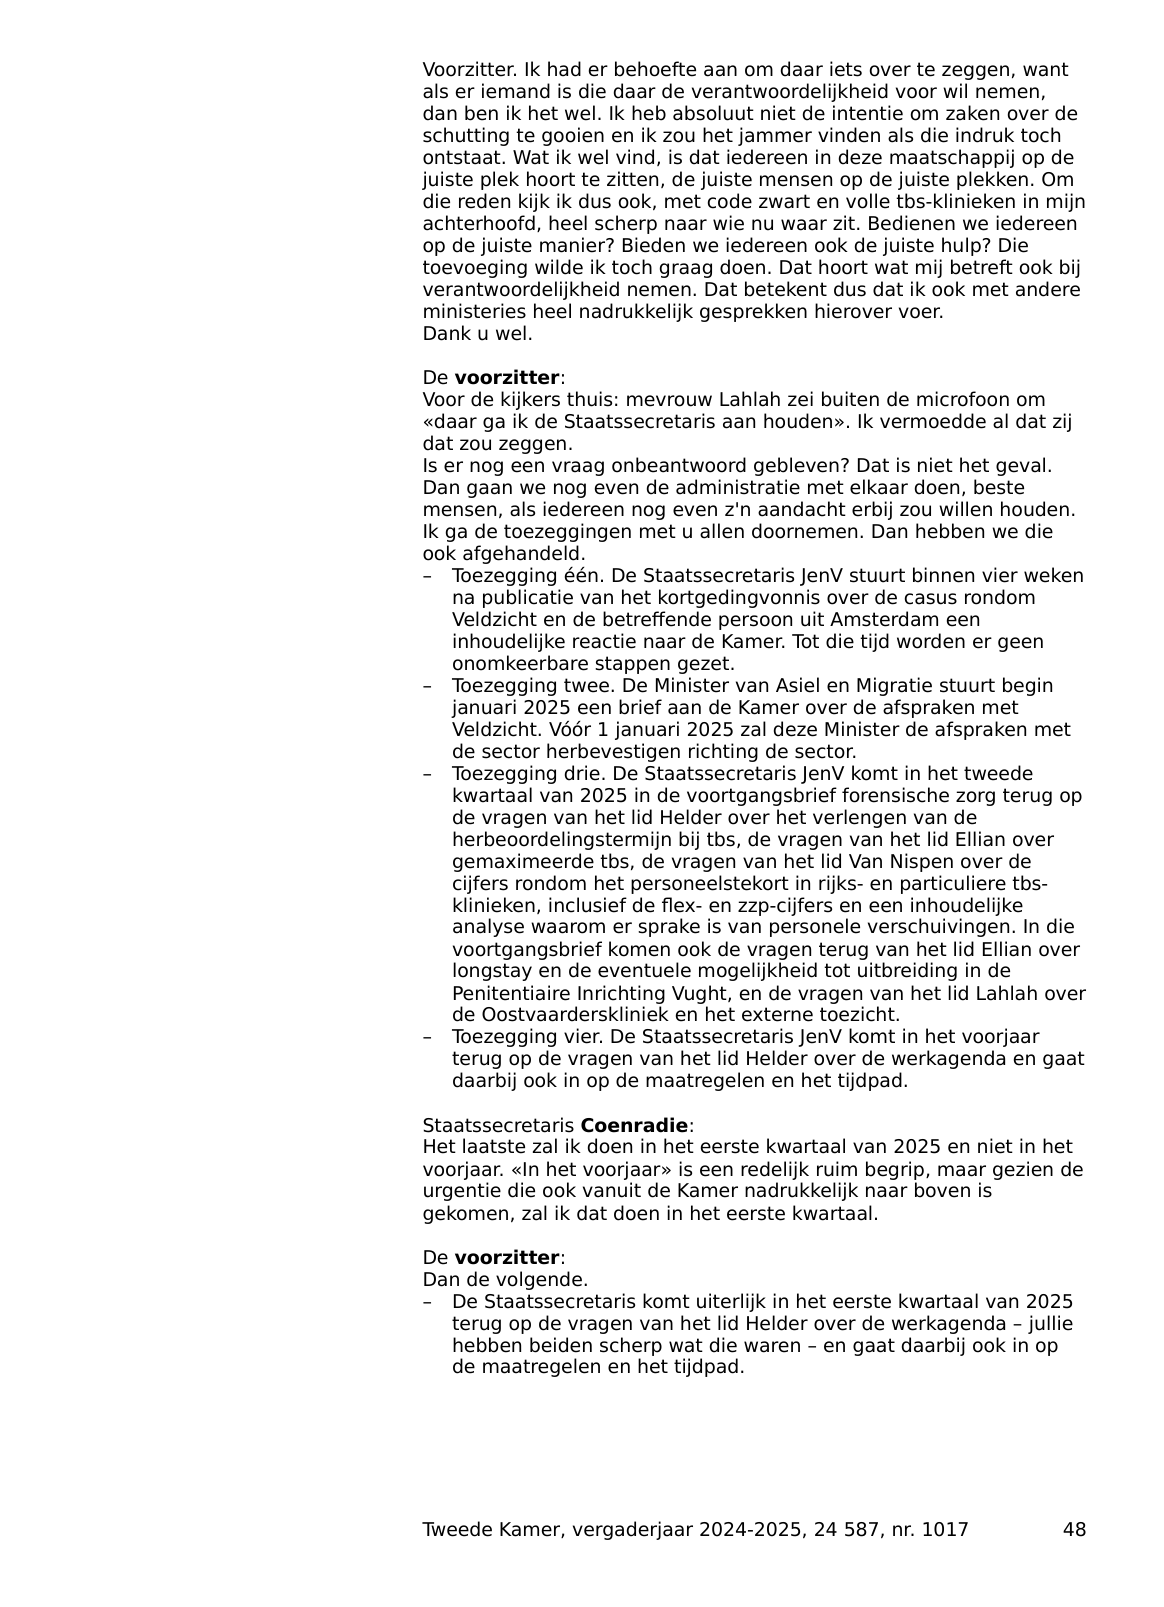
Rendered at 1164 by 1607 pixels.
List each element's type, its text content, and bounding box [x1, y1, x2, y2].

text – Toezegging één. De Staatssecretaris JenV stuurt binnen vier weken na publicatie van het kortgedingvonnis over de casus rondom Veldzicht en de betreffende persoon uit Amsterdam een inhoudelijke reactie naar de Kamer. Tot die tijd worden er geen onomkeerbare stappen gezet. [422, 565, 1087, 675]
text – Toezegging drie. De Staatssecretaris JenV komt in het tweede kwartaal van 2025 in de voortgangsbrief forensische zorg terug op de vragen van het lid Helder over het verlengen van de herbeoordelingstermijn bij tbs, de vragen van het lid Ellian over gemaximeerde tbs, de vragen van het lid Van Nispen over de cijfers rondom het personeelstekort in rijks- en particuliere tbs-klinieken, inclusief de flex- en zzp-cijfers en een inhoudelijke analyse waarom er sprake is van personele verschuivingen. In die voortgangsbrief komen ook de vragen terug van het lid Ellian over longstay en de eventuele mogelijkheid tot uitbreiding in de Penitentiaire Inrichting Vught, en de vragen van het lid Lahlah over de Oostvaarderskliniek en het externe toezicht. [422, 763, 1087, 1026]
text Dan de volgende. [422, 1268, 1087, 1291]
text De voorzitter: [422, 1247, 1087, 1268]
text Is er nog een vraag onbeantwoord gebleven? Dat is niet het geval. Dan gaan we nog even de administratie met elkaar doen, beste mensen, als iedereen nog even z'n aandacht erbij zou willen houden. Ik ga de toezeggingen met u allen doornemen. Dan hebben we die ook afgehandeld. [422, 455, 1087, 565]
text De voorzitter: [422, 367, 1087, 389]
text Voorzitter. Ik had er behoefte aan om daar iets over te zeggen, want als er iemand is die daar de verantwoordelijkheid voor wil nemen, dan ben ik het wel. Ik heb absoluut niet de intentie om zaken over de schutting te gooien en ik zou het jammer vinden als die indruk toch ontstaat. Wat ik wel vind, is dat iedereen in deze maatschappij op de juiste plek hoort te zitten, de juiste mensen op de juiste plekken. Om die reden kijk ik dus ook, met code zwart en volle tbs-klinieken in mijn achterhoofd, heel scherp naar wie nu waar zit. Bedienen we iedereen op de juiste manier? Bieden we iedereen ook de juiste hulp? Die toevoeging wilde ik toch graag doen. Dat hoort wat mij betreft ook bij verantwoordelijkheid nemen. Dat betekent dus dat ik ook met andere ministeries heel nadrukkelijk gesprekken hierover voer. [422, 59, 1087, 323]
text Dank u wel. [422, 323, 1087, 345]
text – Toezegging vier. De Staatssecretaris JenV komt in het voorjaar terug op de vragen van het lid Helder over de werkagenda en gaat daarbij ook in op de maatregelen en het tijdpad. [422, 1026, 1087, 1092]
text Het laatste zal ik doen in het eerste kwartaal van 2025 en niet in het voorjaar. «In het voorjaar» is een redelijk ruim begrip, maar gezien de urgentie die ook vanuit de Kamer nadrukkelijk naar boven is gekomen, zal ik dat doen in het eerste kwartaal. [422, 1136, 1087, 1224]
text Voor de kijkers thuis: mevrouw Lahlah zei buiten de microfoon om «daar ga ik de Staatssecretaris aan houden». Ik vermoedde al dat zij dat zou zeggen. [422, 389, 1087, 455]
text – De Staatssecretaris komt uiterlijk in het eerste kwartaal van 2025 terug op de vragen van het lid Helder over de werkagenda – jullie hebben beiden scherp wat die waren – en gaat daarbij ook in op de maatregelen en het tijdpad. [422, 1291, 1087, 1378]
text Staatssecretaris Coenradie: [422, 1114, 1087, 1136]
text – Toezegging twee. De Minister van Asiel en Migratie stuurt begin januari 2025 een brief aan de Kamer over de afspraken met Veldzicht. Vóór 1 januari 2025 zal deze Minister de afspraken met de sector herbevestigen richting de sector. [422, 675, 1087, 763]
